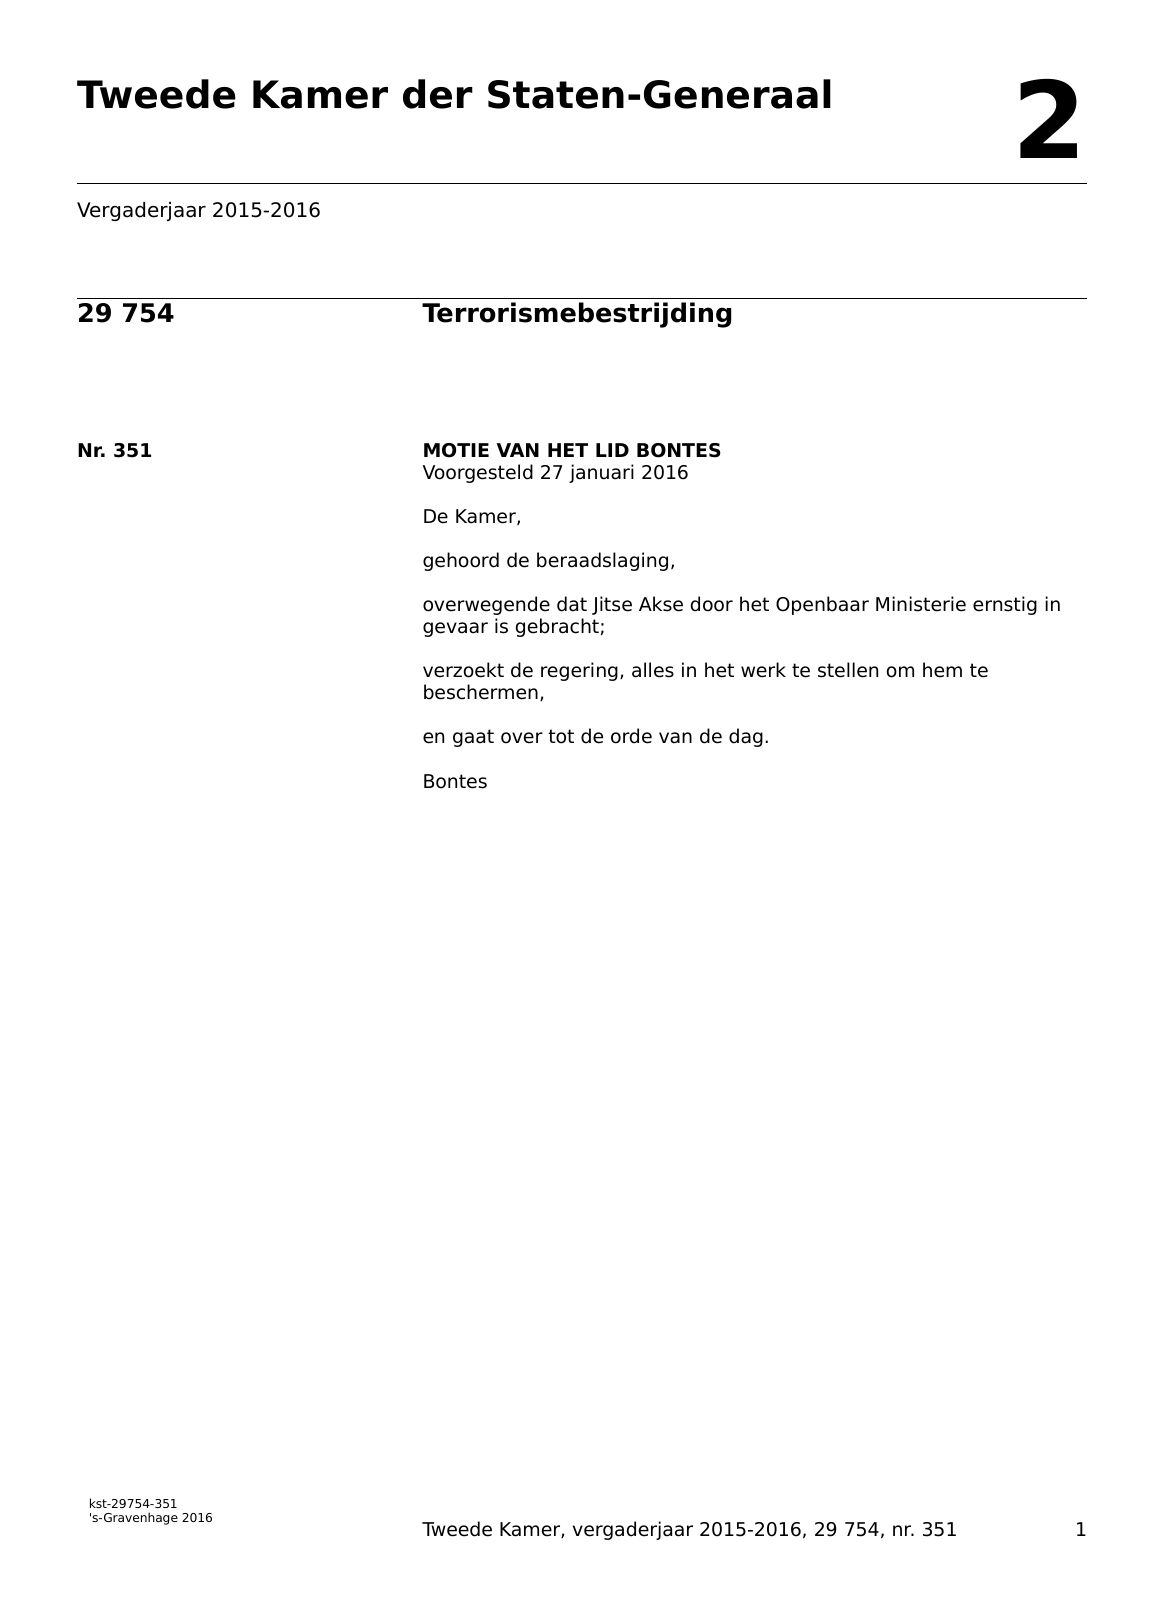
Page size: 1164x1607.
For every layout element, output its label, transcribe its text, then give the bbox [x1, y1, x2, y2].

table_header 2 [886, 59, 1087, 183]
table_header Tweede Kamer der Staten-Generaal [77, 59, 886, 183]
text verzoekt de regering, alles in het werk te stellen om hem te beschermen, [422, 660, 1087, 704]
text 's-Gravenhage 2016 [88, 1511, 323, 1525]
text en gaat over tot de orde van de dag. [422, 726, 1087, 748]
text De Kamer, [422, 506, 1087, 528]
text kst-29754-351 [88, 1497, 323, 1511]
text Voorgesteld 27 januari 2016 [422, 462, 1087, 484]
subtitle Nr. 351 MOTIE VAN HET LID BONTES [77, 440, 1087, 462]
text gehoord de beraadslaging, [422, 550, 1087, 572]
text Bontes [422, 771, 1087, 793]
subtitle 29 754 Terrorismebestrijding [77, 299, 1087, 329]
text overwegende dat Jitse Akse door het Openbaar Ministerie ernstig in gevaar is gebracht; [422, 594, 1087, 638]
table_cell Vergaderjaar 2015-2016 [77, 184, 1087, 298]
